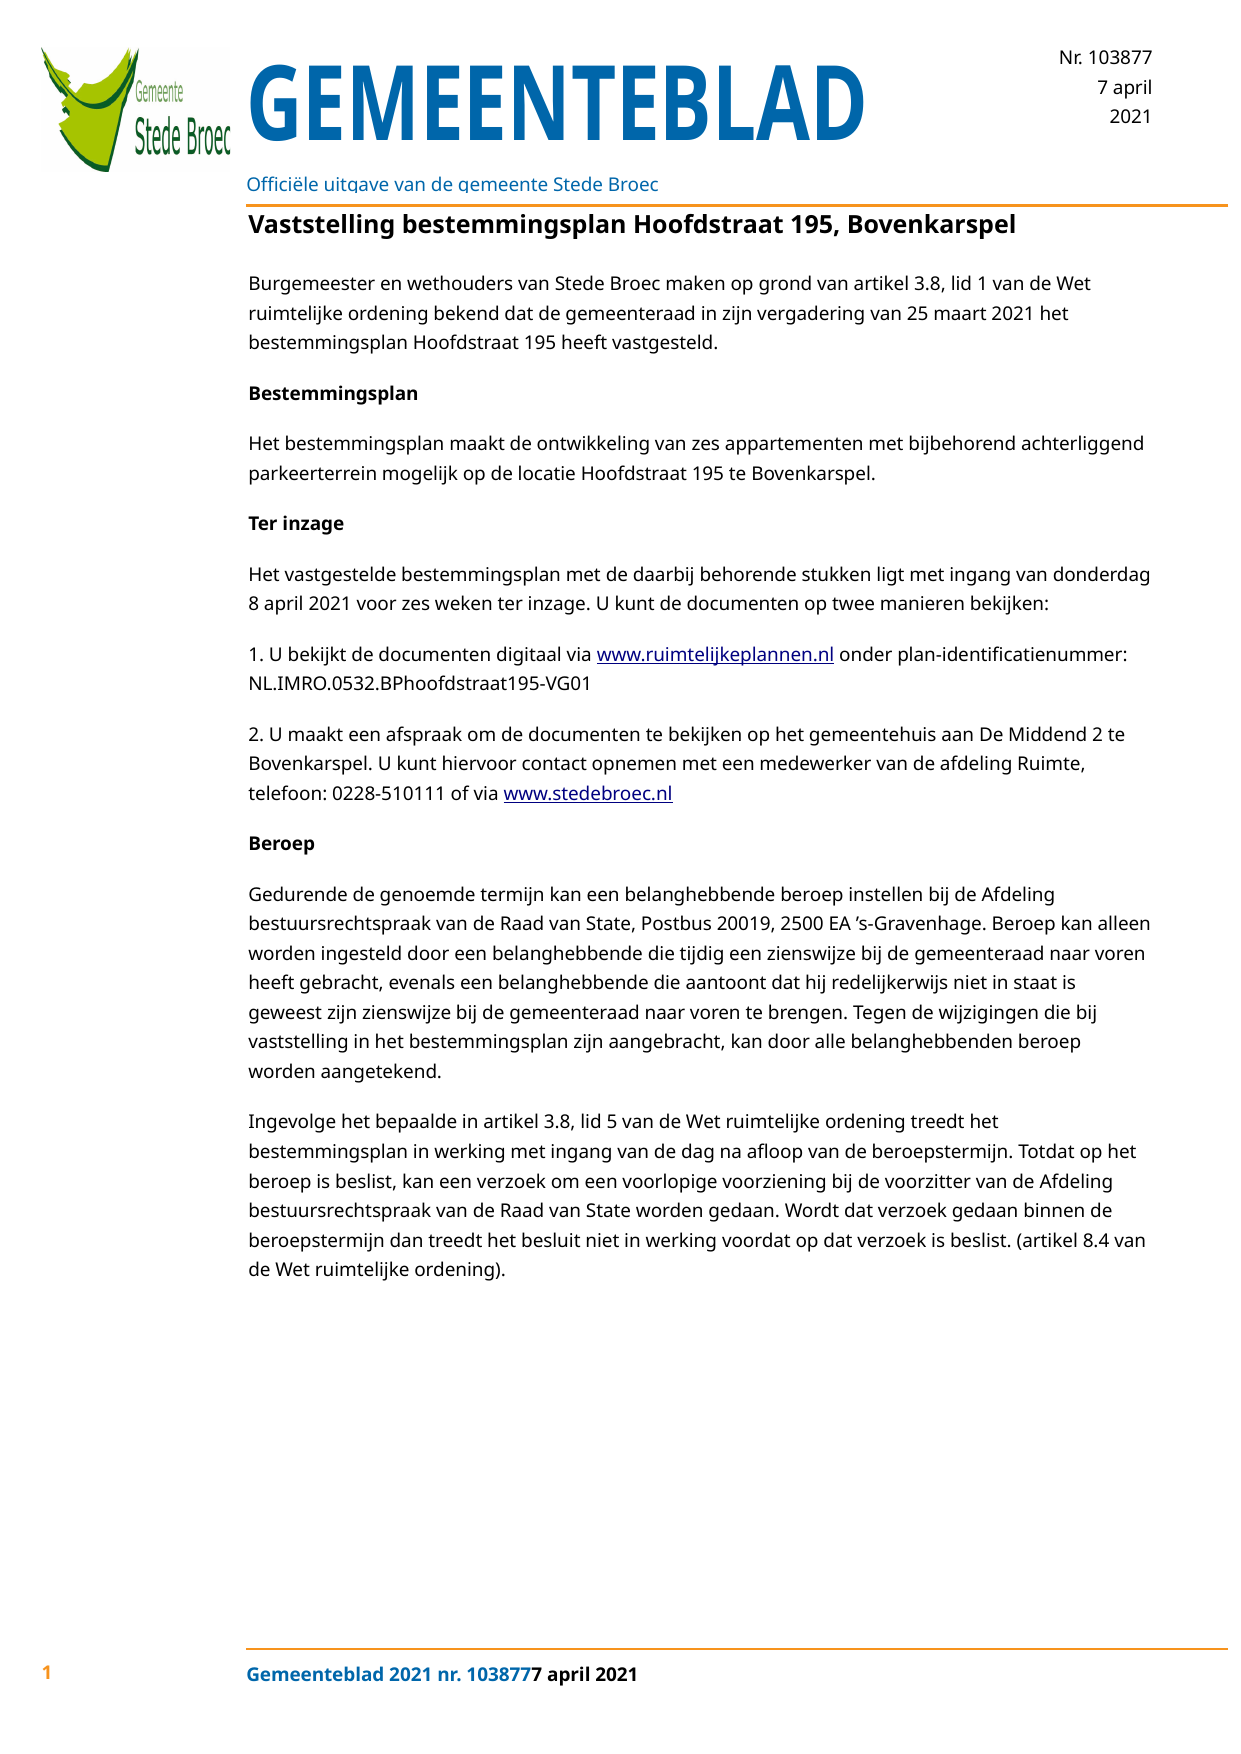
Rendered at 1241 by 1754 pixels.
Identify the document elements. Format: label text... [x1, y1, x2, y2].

text 2. U maakt een afspraak om de documenten te bekijken op het gemeentehuis aan De Middend 2 te Bovenkarspel. U kunt hiervoor contact opnemen met een medewerker van de afdeling Ruimte, telefoon: 0228-510111 of via www.stedebroec.nl [248, 721, 1152, 806]
text Beroep [248, 830, 1152, 856]
text Het bestemmingsplan maakt de ontwikkeling van zes appartementen met bijbehorend achterliggend parkeerterrein mogelijk op de locatie Hoofdstraat 195 te Bovenkarspel. [248, 430, 1152, 486]
text Vaststelling bestemmingsplan Hoofdstraat 195, Bovenkarspel [248, 207, 1152, 241]
text Het vastgestelde bestemmingsplan met de daarbij behorende stukken ligt met ingang van donderdag 8 april 2021 voor zes weken ter inzage. U kunt de documenten op twee manieren bekijken: [248, 561, 1152, 616]
text Ter inzage [248, 510, 1152, 536]
text Gedurende de genoemde termijn kan een belanghebbende beroep instellen bij de Afdeling bestuursrechtspraak van de Raad van State, Postbus 20019, 2500 EA ’s-Gravenhage. Beroep kan alleen worden ingesteld door een belanghebbende die tijdig een zienswijze bij de gemeenteraad naar voren heeft gebracht, evenals een belanghebbende die aantoont dat hij redelijkerwijs niet in staat is geweest zijn zienswijze bij de gemeenteraad naar voren te brengen. Tegen de wijzigingen die bij vaststelling in het bestemmingsplan zijn aangebracht, kan door alle belanghebbenden beroep worden aangetekend. [248, 881, 1152, 1084]
text 1. U bekijkt de documenten digitaal via www.ruimtelijkeplannen.nl onder plan-identificatienummer: NL.IMRO.0532.BPhoofdstraat195-VG01 [248, 641, 1152, 696]
text Burgemeester en wethouders van Stede Broec maken op grond van artikel 3.8, lid 1 van de Wet ruimtelijke ordening bekend dat de gemeenteraad in zijn vergadering van 25 maart 2021 het bestemmingsplan Hoofdstraat 195 heeft vastgesteld. [248, 270, 1152, 355]
text Ingevolge het bepaalde in artikel 3.8, lid 5 van de Wet ruimtelijke ordening treedt het bestemmingsplan in werking met ingang van de dag na afloop van de beroepstermijn. Totdat op het beroep is beslist, kan een verzoek om een voorlopige voorziening bij de voorzitter van de Afdeling bestuursrechtspraak van de Raad van State worden gedaan. Wordt dat verzoek gedaan binnen de beroepstermijn dan treedt het besluit niet in werking voordat op dat verzoek is beslist. (artikel 8.4 van de Wet ruimtelijke ordening). [248, 1109, 1152, 1282]
picture [41, 47, 231, 172]
text Bestemmingsplan [248, 380, 1152, 406]
